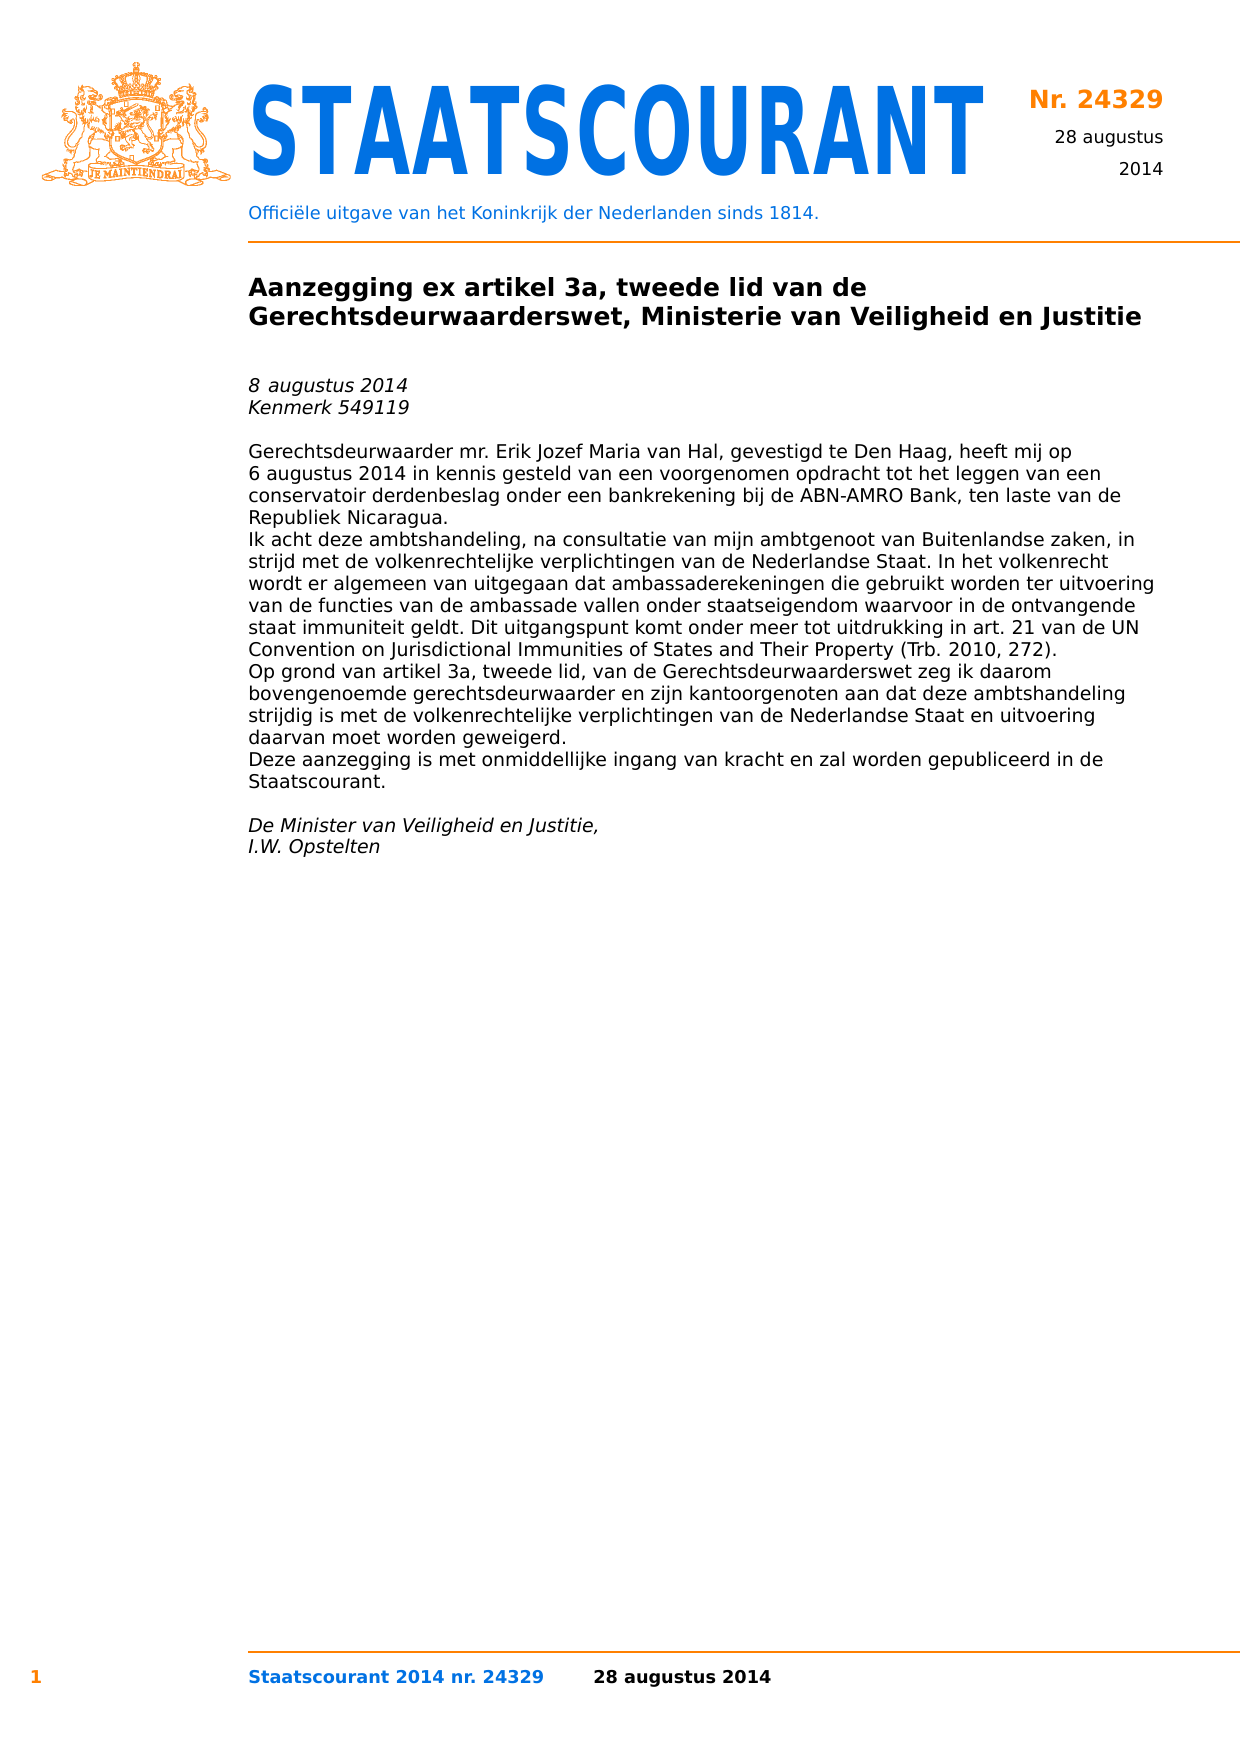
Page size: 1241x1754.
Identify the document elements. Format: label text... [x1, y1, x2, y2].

table_header [25, 62, 248, 241]
table_header Nr. 24329 [998, 62, 1240, 121]
table_cell 2014 [998, 153, 1240, 203]
table_cell Officiële uitgave van het Koninkrijk der Nederlanden sinds 1814. [248, 203, 1240, 241]
subtitle Aanzegging ex artikel 3a, tweede lid van de Gerechtsdeurwaarderswet, Ministerie van Veiligheid en Justitie [248, 273, 1163, 331]
text De Minister van Veiligheid en Justitie, I.W. Opstelten [248, 814, 1163, 858]
table_header STAATSCOURANT [248, 62, 998, 203]
table_cell 28 augustus [998, 121, 1240, 153]
text Ik acht deze ambtshandeling, na consultatie van mijn ambtgenoot van Buitenlandse zaken, in strijd met de volkenrechtelijke verplichtingen van de Nederlandse Staat. In het volkenrecht wordt er algemeen van uitgegaan dat ambassaderekeningen die gebruikt worden ter uitvoering van de functies van de ambassade vallen onder staatseigendom waarvoor in de ontvangende staat immuniteit geldt. Dit uitgangspunt komt onder meer tot uitdrukking in art. 21 van de UN Convention on Jurisdictional Immunities of States and Their Property (Trb. 2010, 272). [248, 529, 1163, 661]
text Kenmerk 549119 [248, 397, 1163, 419]
text Deze aanzegging is met onmiddellijke ingang van kracht en zal worden gepubliceerd in de Staatscourant. [248, 749, 1163, 793]
text Gerechtsdeurwaarder mr. Erik Jozef Maria van Hal, gevestigd te Den Haag, heeft mij op 6 augustus 2014 in kennis gesteld van een voorgenomen opdracht tot het leggen van een conservatoir derdenbeslag onder een bankrekening bij de ABN-AMRO Bank, ten laste van de Republiek Nicaragua. [248, 441, 1163, 529]
text 8 augustus 2014 [248, 375, 1163, 397]
text Op grond van artikel 3a, tweede lid, van de Gerechtsdeurwaarderswet zeg ik daarom bovengenoemde gerechtsdeurwaarder en zijn kantoorgenoten aan dat deze ambtshandeling strijdig is met de volkenrechtelijke verplichtingen van de Nederlandse Staat en uitvoering daarvan moet worden geweigerd. [248, 661, 1163, 749]
picture [41, 62, 231, 186]
